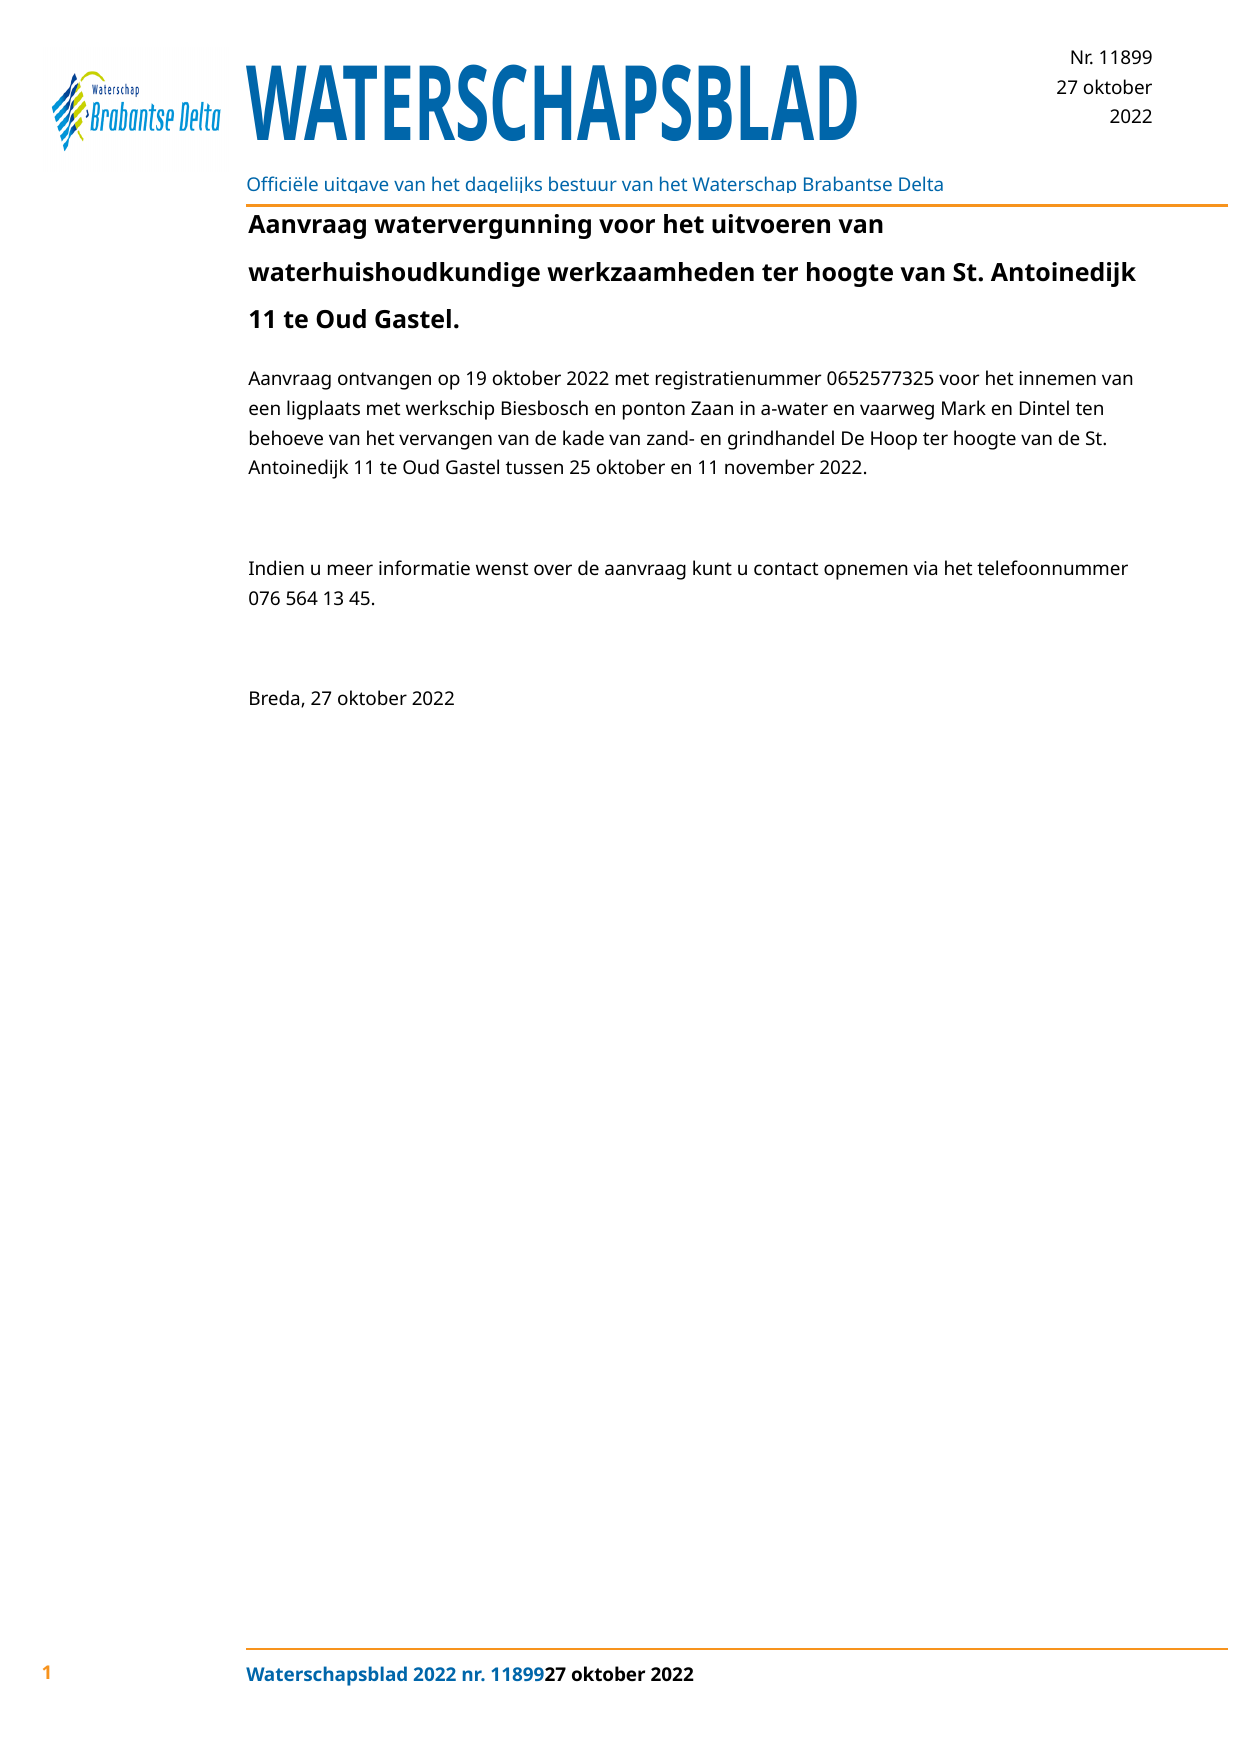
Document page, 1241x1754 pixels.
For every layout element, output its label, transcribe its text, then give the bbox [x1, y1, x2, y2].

picture [41, 47, 231, 172]
text Indien u meer informatie wenst over de aanvraag kunt u contact opnemen via het telefoonnummer 076 564 13 45. [248, 555, 1152, 610]
text Breda, 27 oktober 2022 [248, 686, 1152, 711]
text Aanvraag watervergunning voor het uitvoeren van waterhuishoudkundige werkzaamheden ter hoogte van St. Antoinedijk 11 te Oud Gastel. [248, 207, 1152, 336]
text Aanvraag ontvangen op 19 oktober 2022 met registratienummer 0652577325 voor het innemen van een ligplaats met werkschip Biesbosch en ponton Zaan in a-water en vaarweg Mark en Dintel ten behoeve van het vervangen van de kade van zand- en grindhandel De Hoop ter hoogte van de St. Antoinedijk 11 te Oud Gastel tussen 25 oktober en 11 november 2022. [248, 366, 1152, 480]
